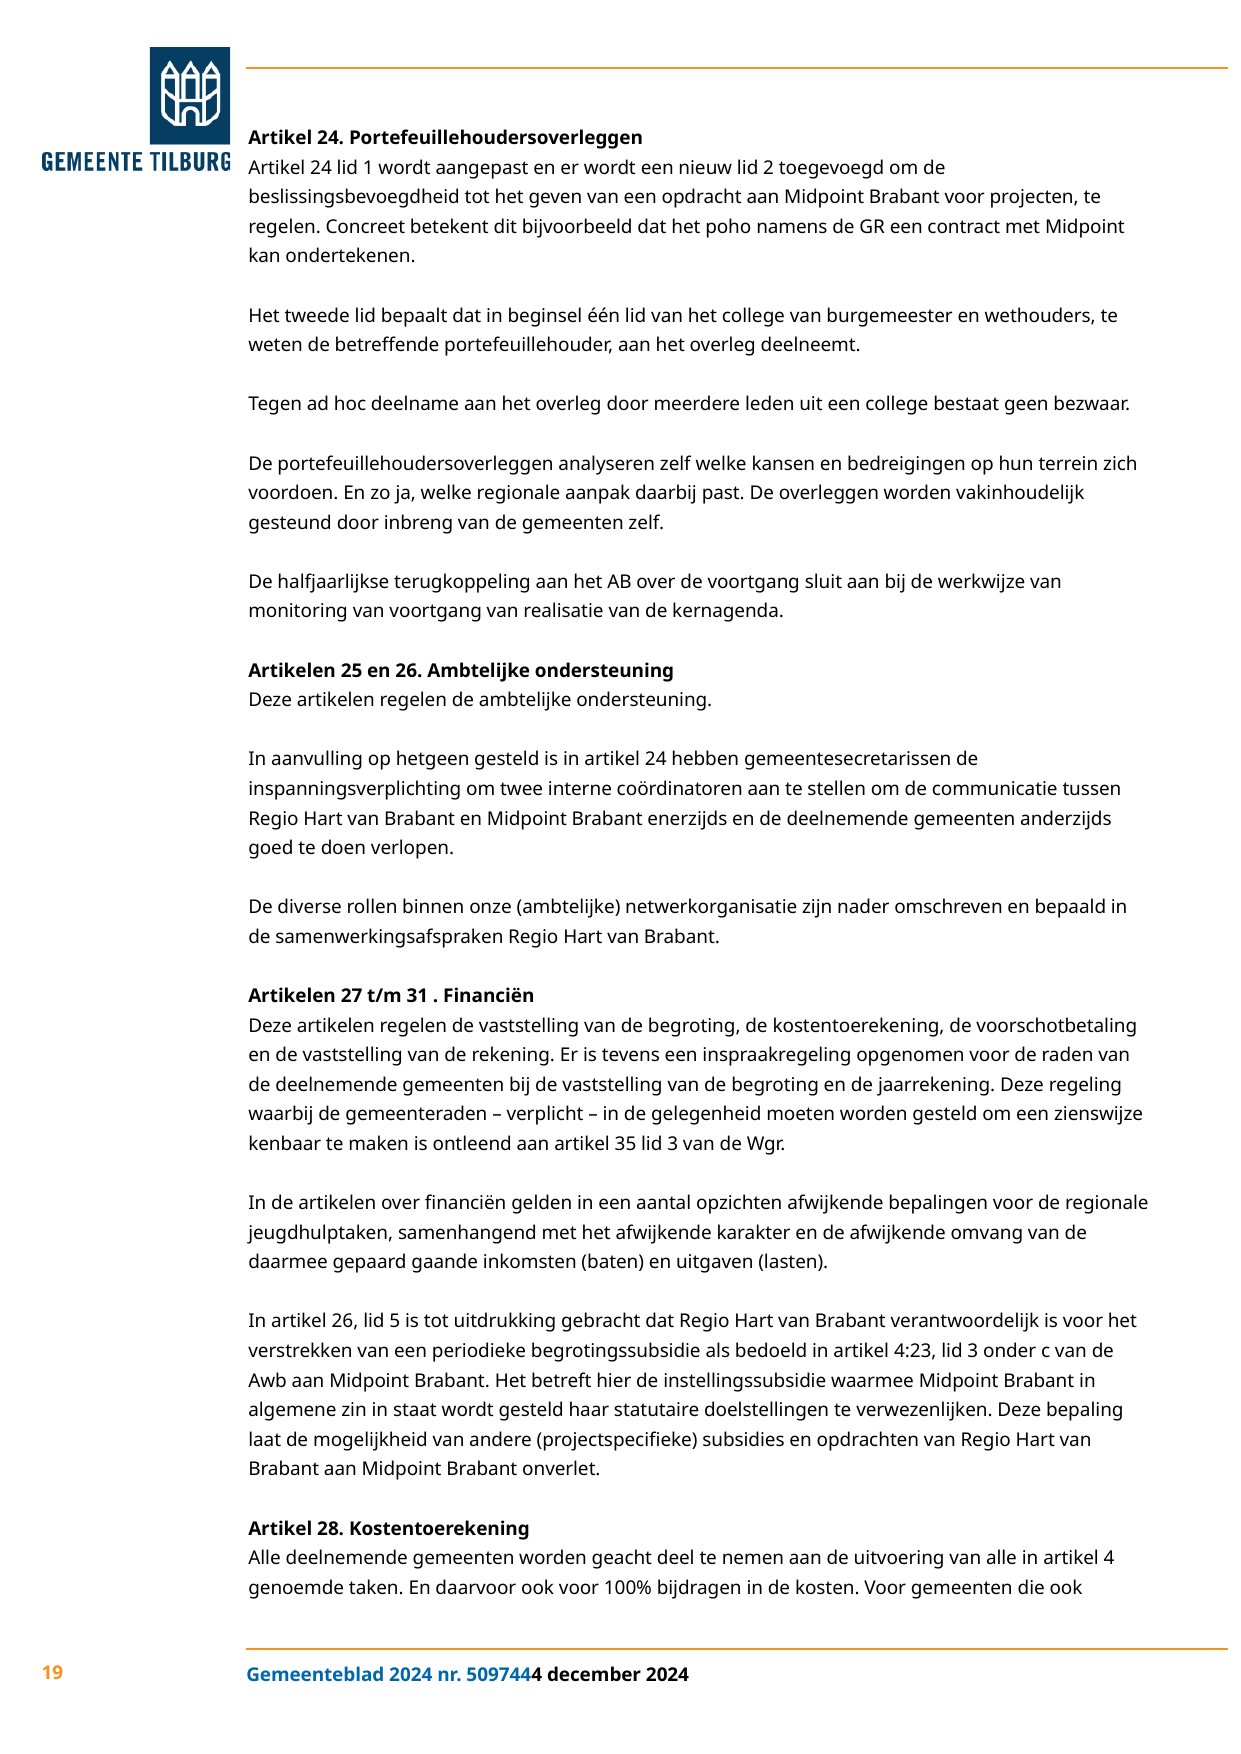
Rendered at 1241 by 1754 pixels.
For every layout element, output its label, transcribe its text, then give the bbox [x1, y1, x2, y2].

text Artikelen 25 en 26. Ambtelijke ondersteuning [248, 657, 1152, 683]
text In de artikelen over financiën gelden in een aantal opzichten afwijkende bepalingen voor de regionale jeugdhulptaken, samenhangend met het afwijkende karakter en de afwijkende omvang van de daarmee gepaard gaande inkomsten (baten) en uitgaven (lasten). [248, 1189, 1152, 1274]
text Artikel 28. Kostentoerekening [248, 1515, 1152, 1541]
text De diverse rollen binnen onze (ambtelijke) netwerkorganisatie zijn nader omschreven en bepaald in de samenwerkingsafspraken Regio Hart van Brabant. [248, 893, 1152, 949]
text Alle deelnemende gemeenten worden geacht deel te nemen aan de uitvoering van alle in artikel 4 genoemde taken. En daarvoor ook voor 100% bijdragen in de kosten. Voor gemeenten die ook [248, 1544, 1152, 1600]
text Tegen ad hoc deelname aan het overleg door meerdere leden uit een college bestaat geen bezwaar. [248, 391, 1152, 416]
picture [41, 47, 231, 172]
text Deze artikelen regelen de ambtelijke ondersteuning. [248, 686, 1152, 712]
text In aanvulling op hetgeen gesteld is in artikel 24 hebben gemeentesecretarissen de inspanningsverplichting om twee interne coördinatoren aan te stellen om de communicatie tussen Regio Hart van Brabant en Midpoint Brabant enerzijds en de deelnemende gemeenten anderzijds goed te doen verlopen. [248, 746, 1152, 860]
text Deze artikelen regelen de vaststelling van de begroting, de kostentoerekening, de voorschotbetaling en de vaststelling van de rekening. Er is tevens een inspraakregeling opgenomen voor de raden van de deelnemende gemeenten bij de vaststelling van de begroting en de jaarrekening. Deze regeling waarbij de gemeenteraden – verplicht – in de gelegenheid moeten worden gesteld om een zienswijze kenbaar te maken is ontleend aan artikel 35 lid 3 van de Wgr. [248, 1012, 1152, 1156]
text De portefeuillehoudersoverleggen analyseren zelf welke kansen en bedreigingen op hun terrein zich voordoen. En zo ja, welke regionale aanpak daarbij past. De overleggen worden vakinhoudelijk gesteund door inbreng van de gemeenten zelf. [248, 450, 1152, 535]
text Artikelen 27 t/m 31 . Financiën [248, 982, 1152, 1008]
text Artikel 24. Portefeuillehoudersoverleggen [248, 124, 1152, 150]
text De halfjaarlijkse terugkoppeling aan het AB over de voortgang sluit aan bij de werkwijze van monitoring van voortgang van realisatie van de kernagenda. [248, 568, 1152, 623]
text Het tweede lid bepaalt dat in beginsel één lid van het college van burgemeester en wethouders, te weten de betreffende portefeuillehouder, aan het overleg deelneemt. [248, 302, 1152, 357]
text Artikel 24 lid 1 wordt aangepast en er wordt een nieuw lid 2 toegevoegd om de beslissingsbevoegdheid tot het geven van een opdracht aan Midpoint Brabant voor projecten, te regelen. Concreet betekent dit bijvoorbeeld dat het poho namens de GR een contract met Midpoint kan ondertekenen. [248, 154, 1152, 268]
text In artikel 26, lid 5 is tot uitdrukking gebracht dat Regio Hart van Brabant verantwoordelijk is voor het verstrekken van een periodieke begrotingssubsidie als bedoeld in artikel 4:23, lid 3 onder c van de Awb aan Midpoint Brabant. Het betreft hier de instellingssubsidie waarmee Midpoint Brabant in algemene zin in staat wordt gesteld haar statutaire doelstellingen te verwezenlijken. Deze bepaling laat de mogelijkheid van andere (projectspecifieke) subsidies en opdrachten van Regio Hart van Brabant aan Midpoint Brabant onverlet. [248, 1308, 1152, 1481]
